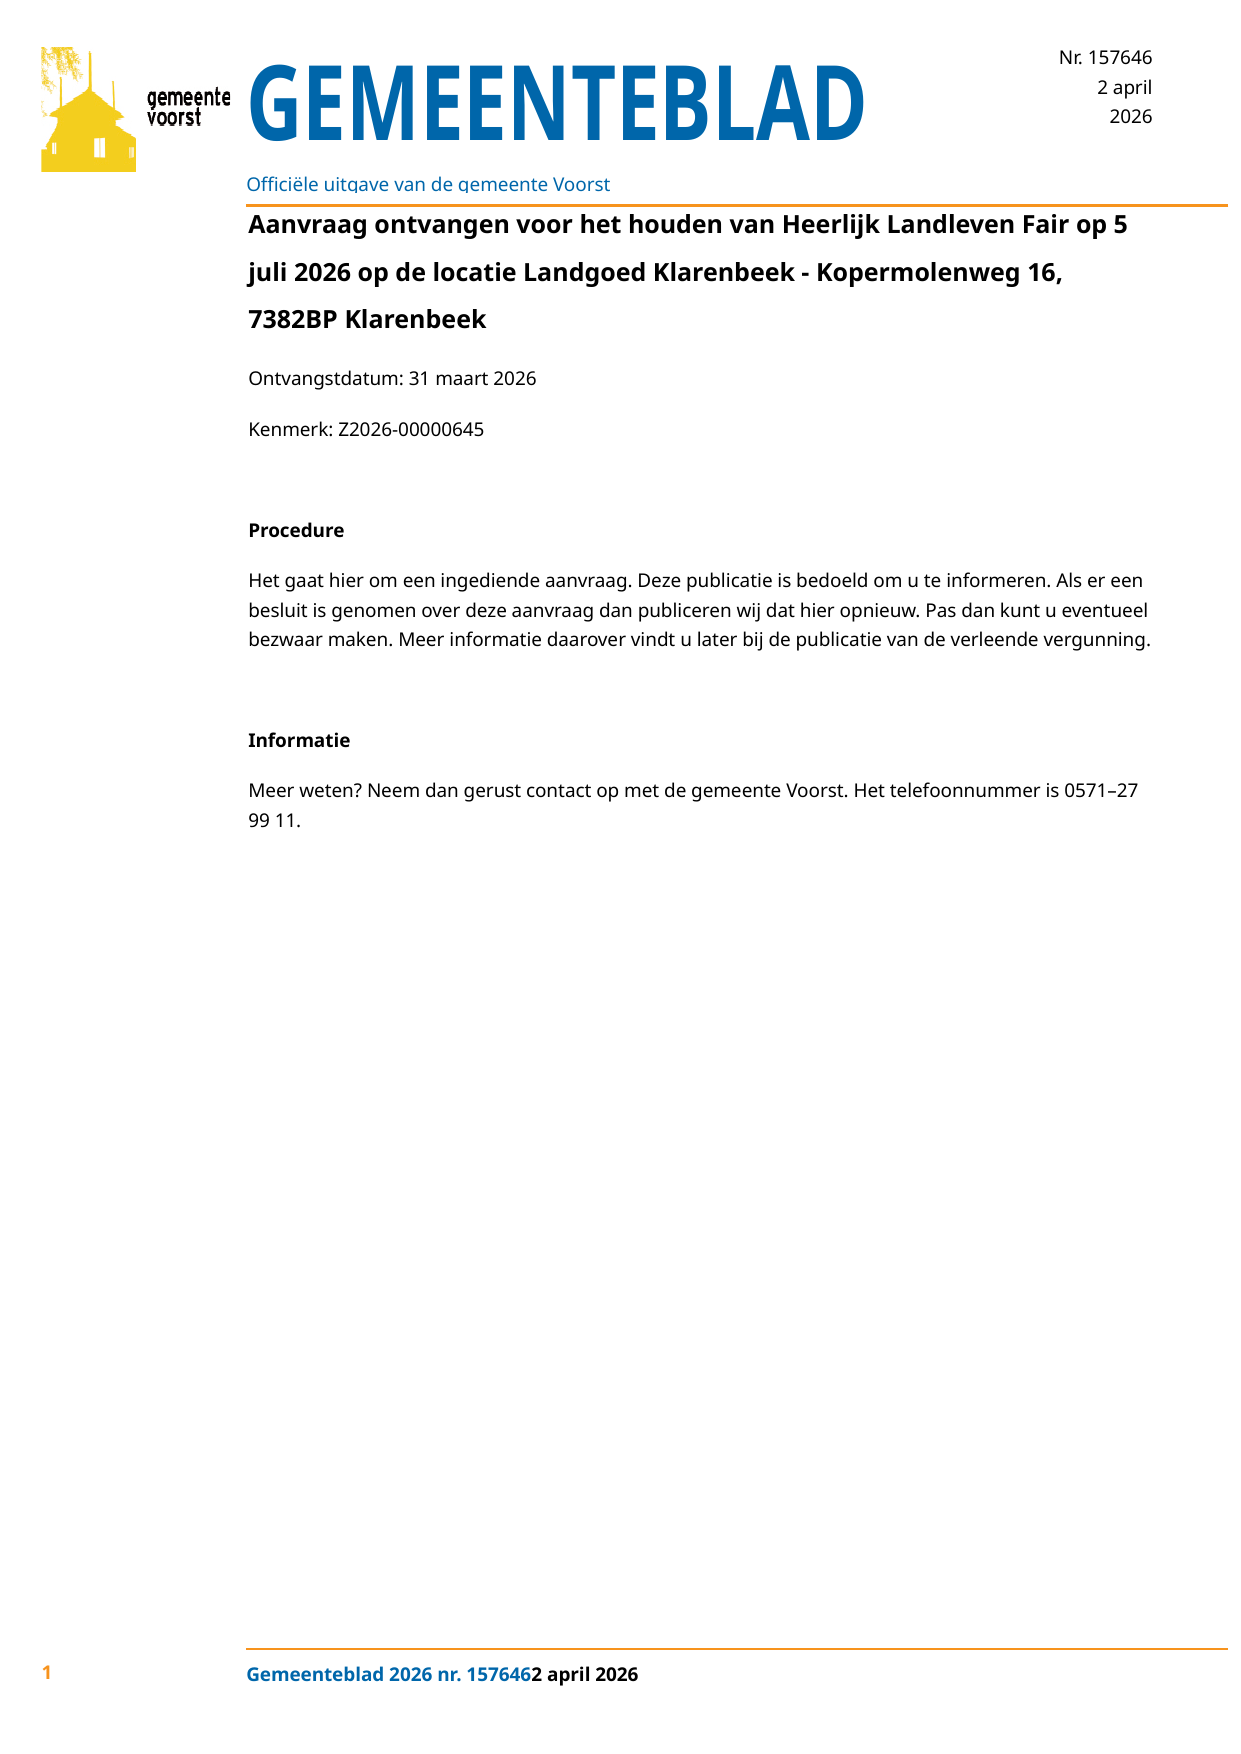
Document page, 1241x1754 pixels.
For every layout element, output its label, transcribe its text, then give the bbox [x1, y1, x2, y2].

text Aanvraag ontvangen voor het houden van Heerlijk Landleven Fair op 5 juli 2026 op de locatie Landgoed Klarenbeek - Kopermolenweg 16, 7382BP Klarenbeek [248, 207, 1152, 336]
text Informatie [248, 727, 1152, 753]
text Kenmerk: Z2026-00000645 [248, 416, 1152, 442]
text Meer weten? Neem dan gerust contact op met de gemeente Voorst. Het telefoonnummer is 0571–27 99 11. [248, 778, 1152, 833]
text Het gaat hier om een ingediende aanvraag. Deze publicatie is bedoeld om u te informeren. Als er een besluit is genomen over deze aanvraag dan publiceren wij dat hier opnieuw. Pas dan kunt u eventueel bezwaar maken. Meer informatie daarover vindt u later bij de publicatie van de verleende vergunning. [248, 567, 1152, 652]
text Ontvangstdatum: 31 maart 2026 [248, 366, 1152, 391]
picture [41, 47, 231, 172]
text Procedure [248, 517, 1152, 542]
